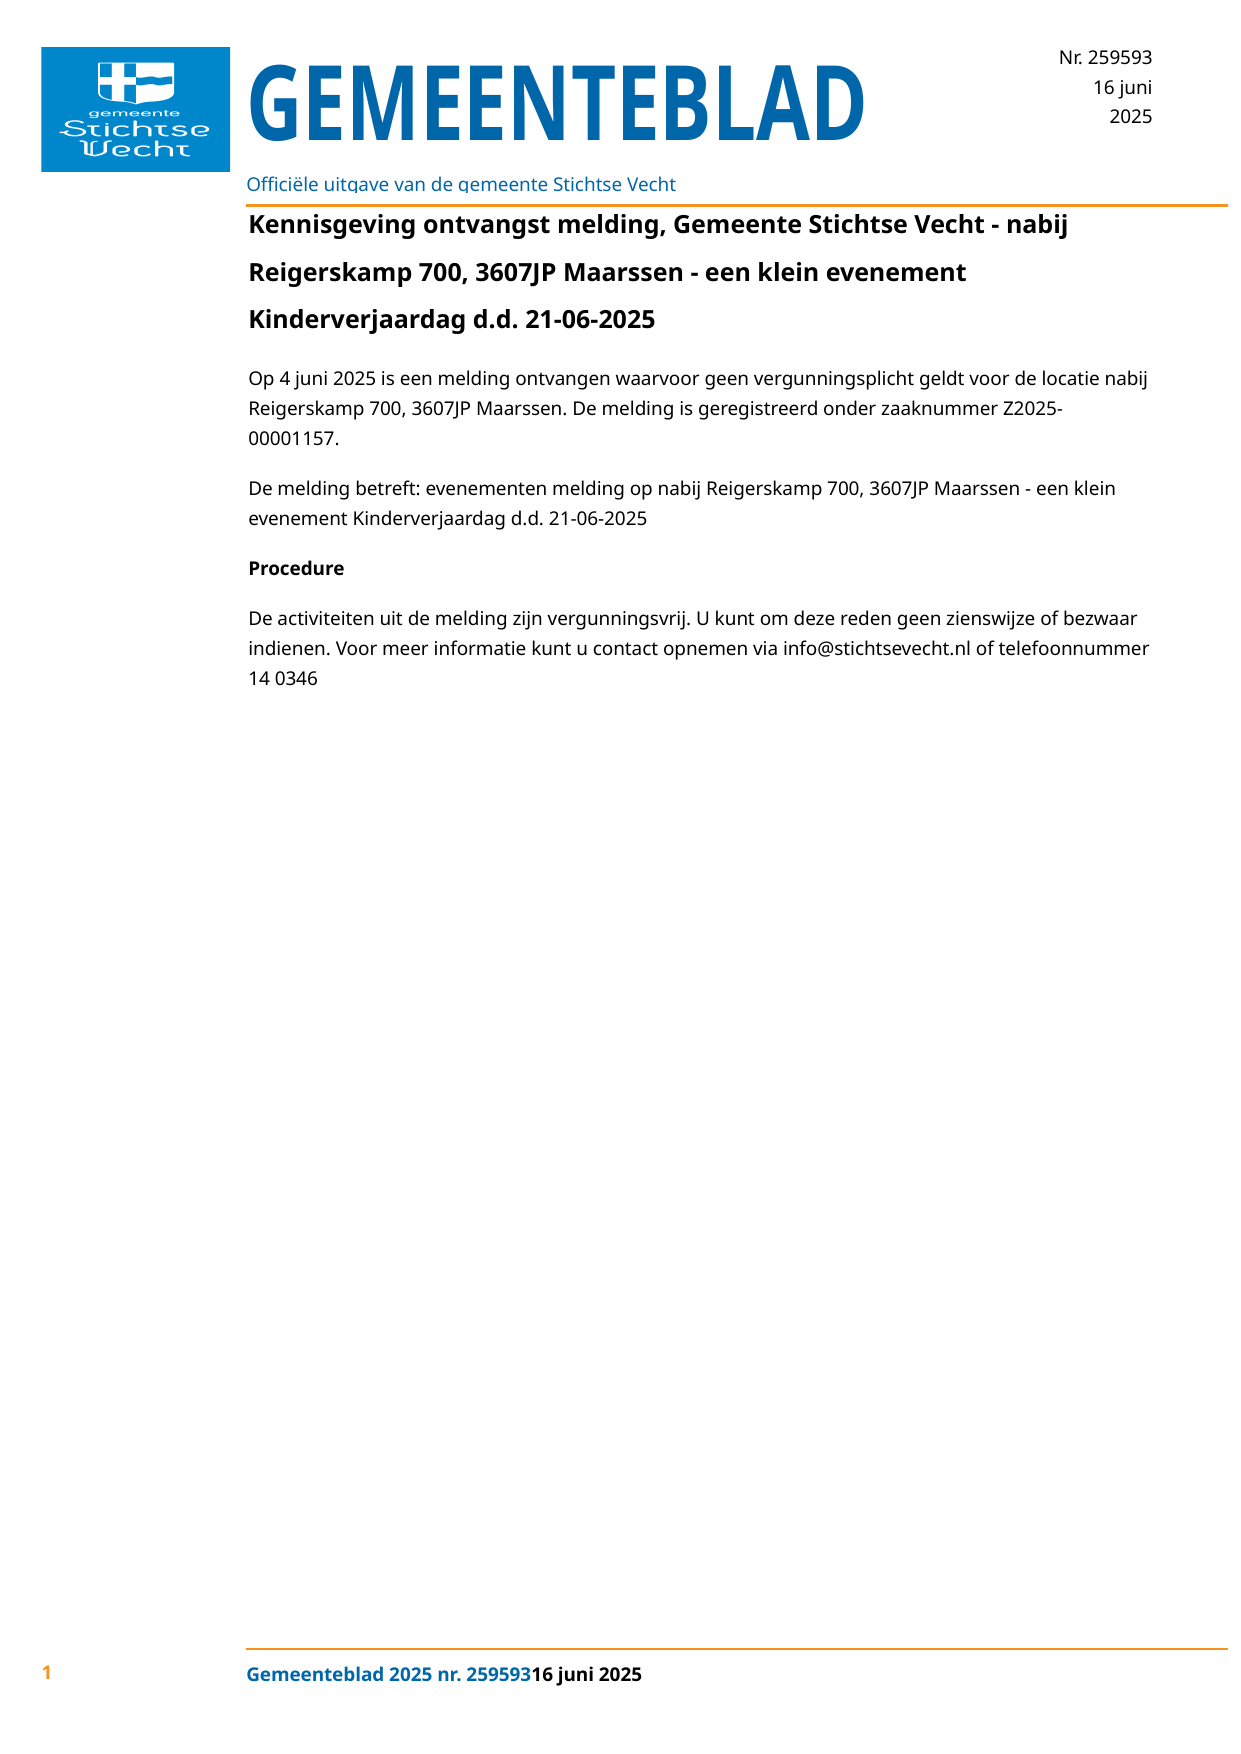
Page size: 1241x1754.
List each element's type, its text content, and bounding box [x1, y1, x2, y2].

text De activiteiten uit de melding zijn vergunningsvrij. U kunt om deze reden geen zienswijze of bezwaar indienen. Voor meer informatie kunt u contact opnemen via info@stichtsevecht.nl of telefoonnummer 14 0346 [248, 606, 1152, 690]
text Kennisgeving ontvangst melding, Gemeente Stichtse Vecht - nabij Reigerskamp 700, 3607JP Maarssen - een klein evenement Kinderverjaardag d.d. 21-06-2025 [248, 207, 1152, 336]
picture [137, 63, 174, 103]
text De melding betreft: evenementen melding op nabij Reigerskamp 700, 3607JP Maarssen - een klein evenement Kinderverjaardag d.d. 21-06-2025 [248, 475, 1152, 530]
picture [99, 63, 135, 101]
text Op 4 juni 2025 is een melding ontvangen waarvoor geen vergunningsplicht geldt voor de locatie nabij Reigerskamp 700, 3607JP Maarssen. De melding is geregistreerd onder zaaknummer Z2025-00001157. [248, 366, 1152, 450]
text Procedure [248, 555, 1152, 581]
